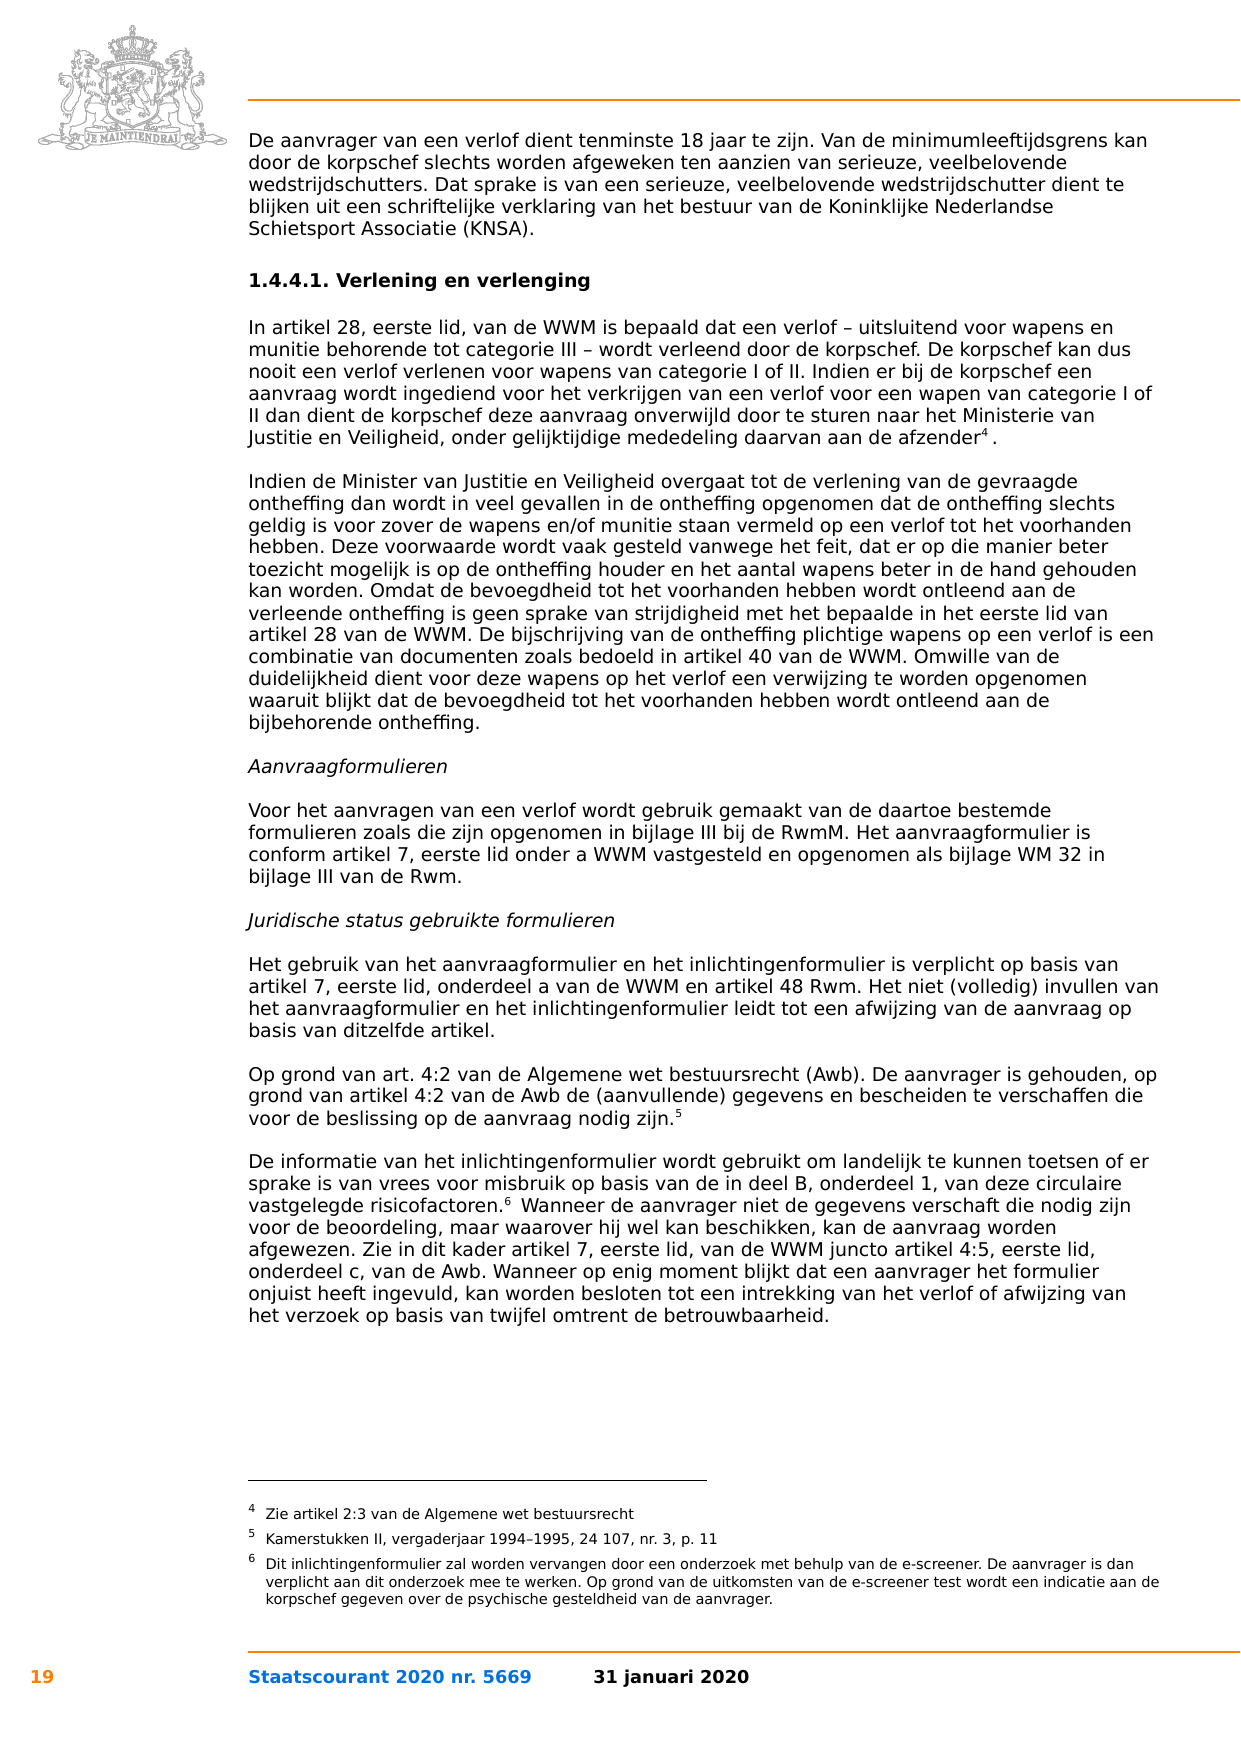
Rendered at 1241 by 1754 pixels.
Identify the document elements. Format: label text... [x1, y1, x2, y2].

text Dit inlichtingenformulier zal worden vervangen door een onderzoek met behulp van de e-screener. De aanvrager is dan verplicht aan dit onderzoek mee te werken. Op grond van de uitkomsten van de e-screener test wordt een indicatie aan de korpschef gegeven over de psychische gesteldheid van de aanvrager. [248, 1552, 1163, 1608]
subtitle 1.4.4.1. Verlening en verlenging [248, 270, 1163, 292]
text In artikel 28, eerste lid, van de WWM is bepaald dat een verlof – uitsluitend voor wapens en munitie behorende tot categorie III – wordt verleend door de korpschef. De korpschef kan dus nooit een verlof verlenen voor wapens van categorie I of II. Indien er bij de korpschef een aanvraag wordt ingediend voor het verkrijgen van een verlof voor een wapen van categorie I of II dan dient de korpschef deze aanvraag onverwijld door te sturen naar het Ministerie van Justitie en Veiligheid, onder gelijktijdige mededeling daarvan aan de afzender. [248, 317, 1163, 449]
text Kamerstukken II, vergaderjaar 1994–1995, 24 107, nr. 3, p. 11 [248, 1527, 1163, 1549]
text Voor het aanvragen van een verlof wordt gebruik gemaakt van de daartoe bestemde formulieren zoals die zijn opgenomen in bijlage III bij de RwmM. Het aanvraagformulier is conform artikel 7, eerste lid onder a WWM vastgesteld en opgenomen als bijlage WM 32 in bijlage III van de Rwm. [248, 800, 1163, 888]
text Op grond van art. 4:2 van de Algemene wet bestuursrecht (Awb). De aanvrager is gehouden, op grond van artikel 4:2 van de Awb de (aanvullende) gegevens en bescheiden te verschaffen die voor de beslissing op de aanvraag nodig zijn. [248, 1063, 1163, 1129]
subtitle Juridische status gebruikte formulieren [248, 910, 1163, 932]
subtitle Aanvraagformulieren [248, 756, 1163, 778]
text Indien de Minister van Justitie en Veiligheid overgaat tot de verlening van de gevraagde ontheffing dan wordt in veel gevallen in de ontheffing opgenomen dat de ontheffing slechts geldig is voor zover de wapens en/of munitie staan vermeld op een verlof tot het voorhanden hebben. Deze voorwaarde wordt vaak gesteld vanwege het feit, dat er op die manier beter toezicht mogelijk is op de ontheffing houder en het aantal wapens beter in de hand gehouden kan worden. Omdat de bevoegdheid tot het voorhanden hebben wordt ontleend aan de verleende ontheffing is geen sprake van strijdigheid met het bepaalde in het eerste lid van artikel 28 van de WWM. De bijschrijving van de ontheffing plichtige wapens op een verlof is een combinatie van documenten zoals bedoeld in artikel 40 van de WWM. Omwille van de duidelijkheid dient voor deze wapens op het verlof een verwijzing te worden opgenomen waaruit blijkt dat de bevoegdheid tot het voorhanden hebben wordt ontleend aan de bijbehorende ontheffing. [248, 471, 1163, 734]
text Het gebruik van het aanvraagformulier en het inlichtingenformulier is verplicht op basis van artikel 7, eerste lid, onderdeel a van de WWM en artikel 48 Rwm. Het niet (volledig) invullen van het aanvraagformulier en het inlichtingenformulier leidt tot een afwijzing van de aanvraag op basis van ditzelfde artikel. [248, 954, 1163, 1042]
text Zie artikel 2:3 van de Algemene wet bestuursrecht [248, 1502, 1163, 1524]
text De informatie van het inlichtingenformulier wordt gebruikt om landelijk te kunnen toetsen of er sprake is van vrees voor misbruik op basis van de in deel B, onderdeel 1, van deze circulaire vastgelegde risicofactoren. Wanneer de aanvrager niet de gegevens verschaft die nodig zijn voor de beoordeling, maar waarover hij wel kan beschikken, kan de aanvraag worden afgewezen. Zie in dit kader artikel 7, eerste lid, van de WWM juncto artikel 4:5, eerste lid, onderdeel c, van de Awb. Wanneer op enig moment blijkt dat een aanvrager het formulier onjuist heeft ingevuld, kan worden besloten tot een intrekking van het verlof of afwijzing van het verzoek op basis van twijfel omtrent de betrouwbaarheid. [248, 1151, 1163, 1327]
text De aanvrager van een verlof dient tenminste 18 jaar te zijn. Van de minimumleeftijdsgrens kan door de korpschef slechts worden afgeweken ten aanzien van serieuze, veelbelovende wedstrijdschutters. Dat sprake is van een serieuze, veelbelovende wedstrijdschutter dient te blijken uit een schriftelijke verklaring van het bestuur van de Koninklijke Nederlandse Schietsport Associatie (KNSA). [248, 130, 1163, 240]
picture [38, 25, 227, 150]
